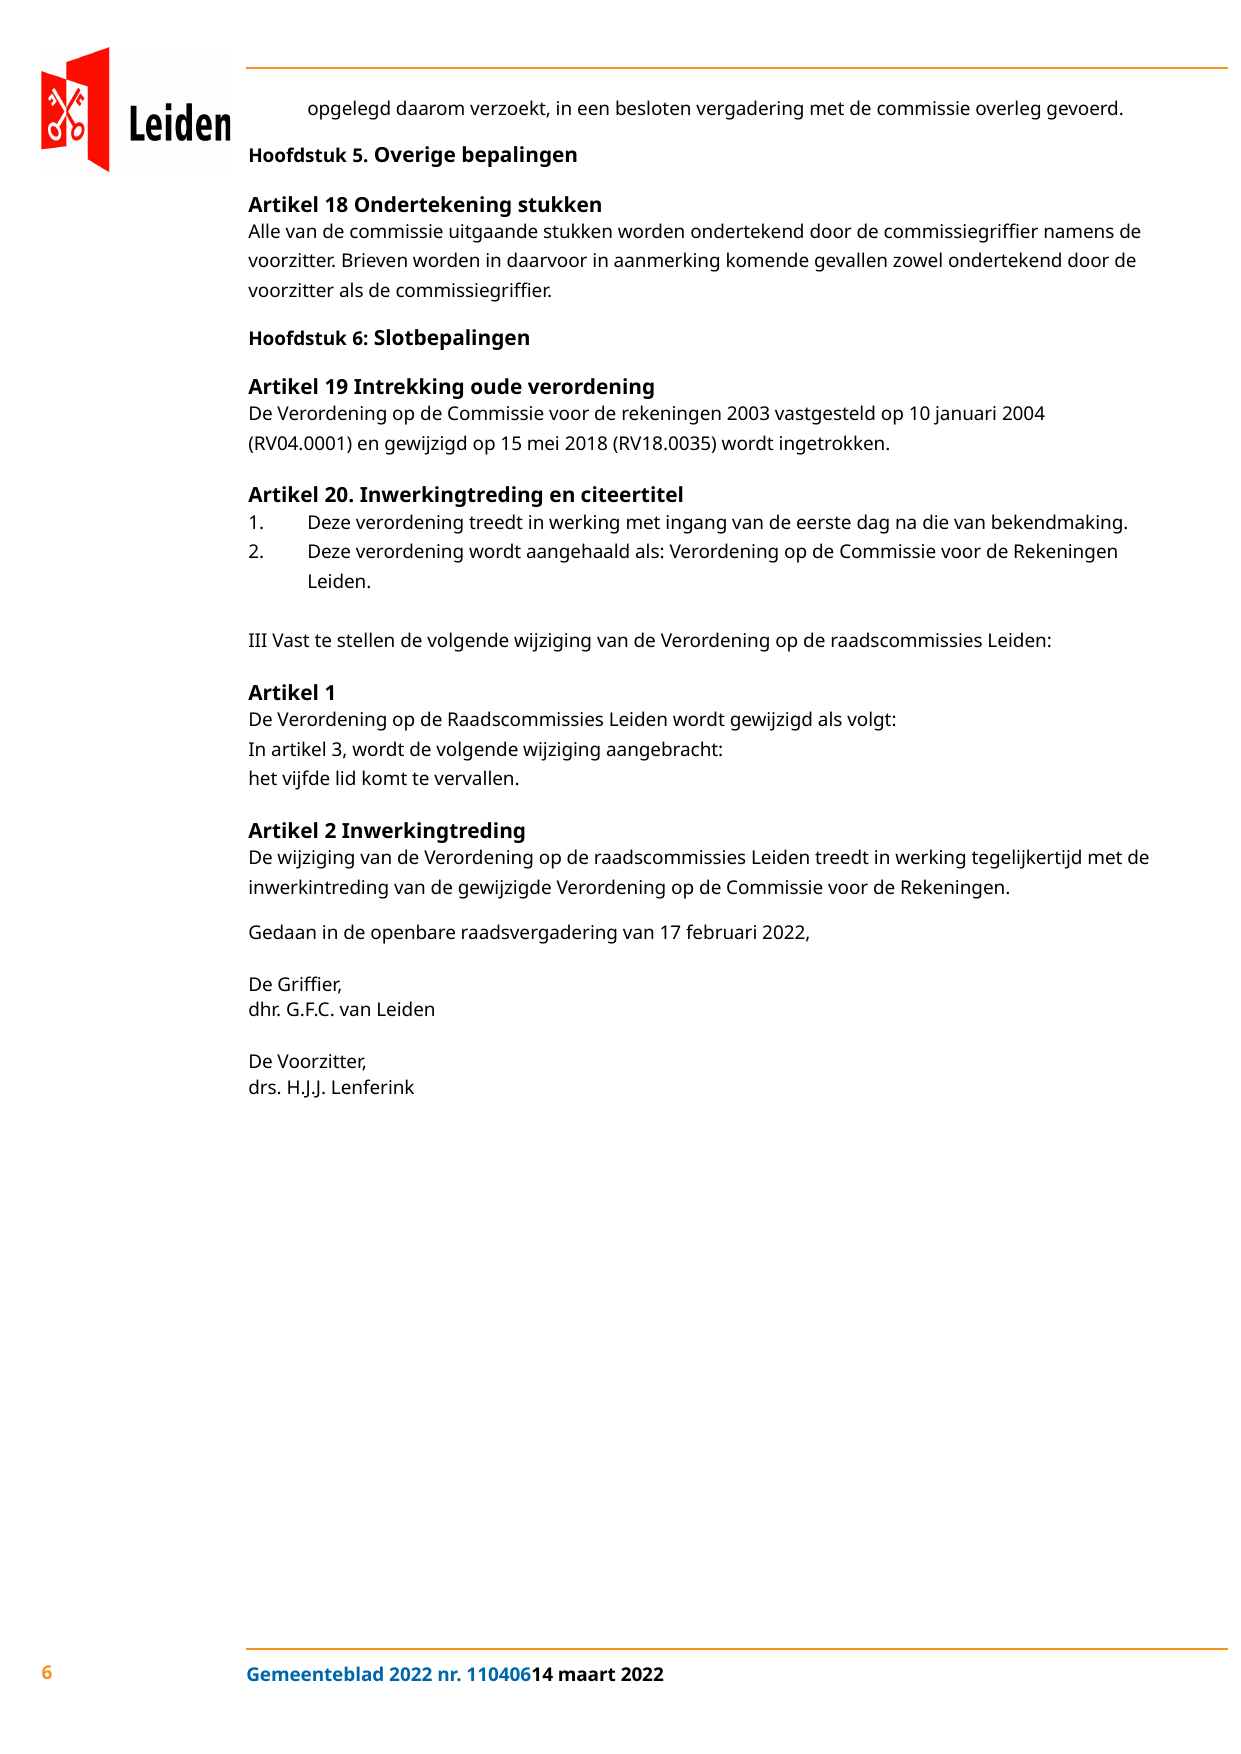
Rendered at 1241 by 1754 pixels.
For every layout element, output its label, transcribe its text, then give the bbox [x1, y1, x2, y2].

text Artikel 18 Ondertekening stukken [248, 190, 1152, 218]
text De Voorzitter, [248, 1048, 1152, 1074]
text Alle van de commissie uitgaande stukken worden ondertekend door de commissiegriffier namens de voorzitter. Brieven worden in daarvoor in aanmerking komende gevallen zowel ondertekend door de voorzitter als de commissiegriffier. [248, 218, 1152, 303]
text III Vast te stellen de volgende wijziging van de Verordening op de raadscommissies Leiden: [248, 627, 1152, 653]
list Deze verordening wordt aangehaald als: Verordening op de Commissie voor de Rekeningen Leiden. [248, 539, 1152, 594]
text De wijziging van de Verordening op de raadscommissies Leiden treedt in werking tegelijkertijd met de inwerkintreding van de gewijzigde Verordening op de Commissie voor de Rekeningen. [248, 844, 1152, 899]
text Artikel 1 [248, 678, 1152, 706]
text Hoofdstuk 6: Slotbepalingen [248, 323, 1152, 351]
picture [41, 47, 231, 172]
list Deze verordening treedt in werking met ingang van de eerste dag na die van bekendmaking. [248, 509, 1152, 535]
text Hoofdstuk 5. Overige bepalingen [248, 140, 1152, 169]
text Gedaan in de openbare raadsvergadering van 17 februari 2022, [248, 919, 1152, 945]
text Artikel 2 Inwerkingtreding [248, 816, 1152, 844]
text De Verordening op de Raadscommissies Leiden wordt gewijzigd als volgt: [248, 706, 1152, 732]
text Artikel 19 Intrekking oude verordening [248, 372, 1152, 401]
text Artikel 20. Inwerkingtreding en citeertitel [248, 481, 1152, 509]
text dhr. G.F.C. van Leiden [248, 997, 1152, 1022]
text In artikel 3, wordt de volgende wijziging aangebracht: [248, 736, 1152, 762]
text De Verordening op de Commissie voor de rekeningen 2003 vastgesteld op 10 januari 2004 (RV04.0001) en gewijzigd op 15 mei 2018 (RV18.0035) wordt ingetrokken. [248, 401, 1152, 456]
text het vijfde lid komt te vervallen. [248, 765, 1152, 791]
list opgelegd daarom verzoekt, in een besloten vergadering met de commissie overleg gevoerd. [248, 95, 1152, 121]
text De Griffier, [248, 971, 1152, 997]
text drs. H.J.J. Lenferink [248, 1074, 1152, 1099]
